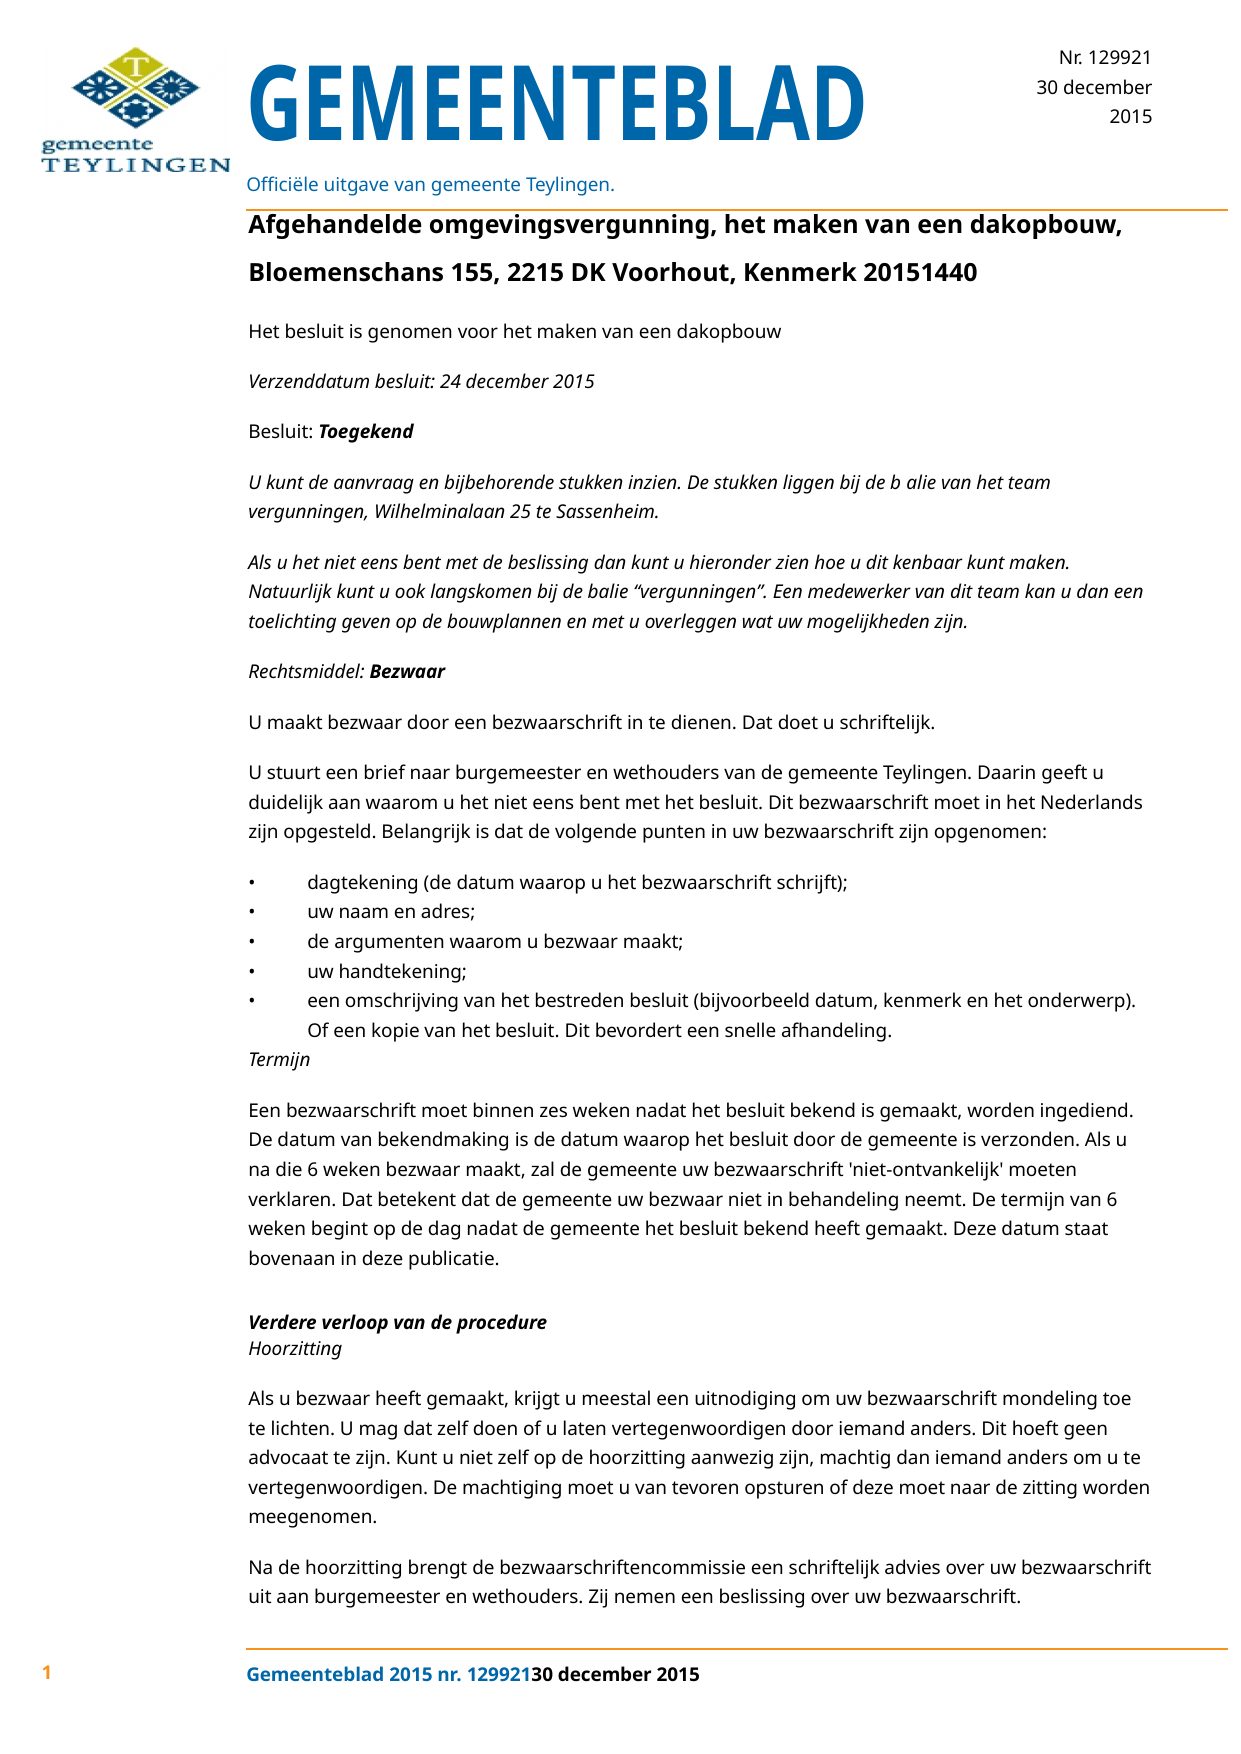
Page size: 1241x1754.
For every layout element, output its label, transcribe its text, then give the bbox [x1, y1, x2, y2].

text Afgehandelde omgevingsvergunning, het maken van een dakopbouw, Bloemenschans 155, 2215 DK Voorhout, Kenmerk 20151440 [248, 211, 1152, 288]
list uw naam en adres; [248, 899, 1152, 924]
text Hoorzitting [248, 1335, 1152, 1360]
text Als u het niet eens bent met de beslissing dan kunt u hieronder zien hoe u dit kenbaar kunt maken. Natuurlijk kunt u ook langskomen bij de balie “vergunningen”. Een medewerker van dit team kan u dan een toelichting geven op de bouwplannen en met u overleggen wat uw mogelijkheden zijn. [248, 549, 1152, 634]
text Verzenddatum besluit: 24 december 2015 [248, 368, 1152, 394]
text U kunt de aanvraag en bijbehorende stukken inzien. De stukken liggen bij de b alie van het team vergunningen, Wilhelminalaan 25 te Sassenheim. [248, 469, 1152, 524]
text Rechtsmiddel: Bezwaar [248, 659, 1152, 684]
text Als u bezwaar heeft gemaakt, krijgt u meestal een uitnodiging om uw bezwaarschrift mondeling toe te lichten. U mag dat zelf doen of u laten vertegenwoordigen door iemand anders. Dit hoeft geen advocaat te zijn. Kunt u niet zelf op de hoorzitting aanwezig zijn, machtig dan iemand anders om u te vertegenwoordigen. De machtiging moet u van tevoren opsturen of deze moet naar de zitting worden meegenomen. [248, 1385, 1152, 1529]
text Termijn [248, 1047, 1152, 1072]
picture [41, 47, 231, 172]
text U stuurt een brief naar burgemeester en wethouders van de gemeente Teylingen. Daarin geeft u duidelijk aan waarom u het niet eens bent met het besluit. Dit bezwaarschrift moet in het Nederlands zijn opgesteld. Belangrijk is dat de volgende punten in uw bezwaarschrift zijn opgenomen: [248, 759, 1152, 844]
text Een bezwaarschrift moet binnen zes weken nadat het besluit bekend is gemaakt, worden ingediend. De datum van bekendmaking is de datum waarop het besluit door de gemeente is verzonden. Als u na die 6 weken bezwaar maakt, zal de gemeente uw bezwaarschrift 'niet-ontvankelijk' moeten verklaren. Dat betekent dat de gemeente uw bezwaar niet in behandeling neemt. De termijn van 6 weken begint op de dag nadat de gemeente het besluit bekend heeft gemaakt. Deze datum staat bovenaan in deze publicatie. [248, 1097, 1152, 1271]
list een omschrijving van het bestreden besluit (bijvoorbeeld datum, kenmerk en het onderwerp). Of een kopie van het besluit. Dit bevordert een snelle afhandeling. [248, 987, 1152, 1043]
text Na de hoorzitting brengt de bezwaarschriftencommissie een schriftelijk advies over uw bezwaarschrift uit aan burgemeester en wethouders. Zij nemen een beslissing over uw bezwaarschrift. [248, 1554, 1152, 1609]
list uw handtekening; [248, 958, 1152, 984]
list de argumenten waarom u bezwaar maakt; [248, 928, 1152, 954]
list dagtekening (de datum waarop u het bezwaarschrift schrijft); [248, 869, 1152, 895]
text U maakt bezwaar door een bezwaarschrift in te dienen. Dat doet u schriftelijk. [248, 709, 1152, 735]
text Verdere verloop van de procedure [248, 1309, 1152, 1335]
text Besluit: Toegekend [248, 419, 1152, 444]
text Het besluit is genomen voor het maken van een dakopbouw [248, 318, 1152, 344]
